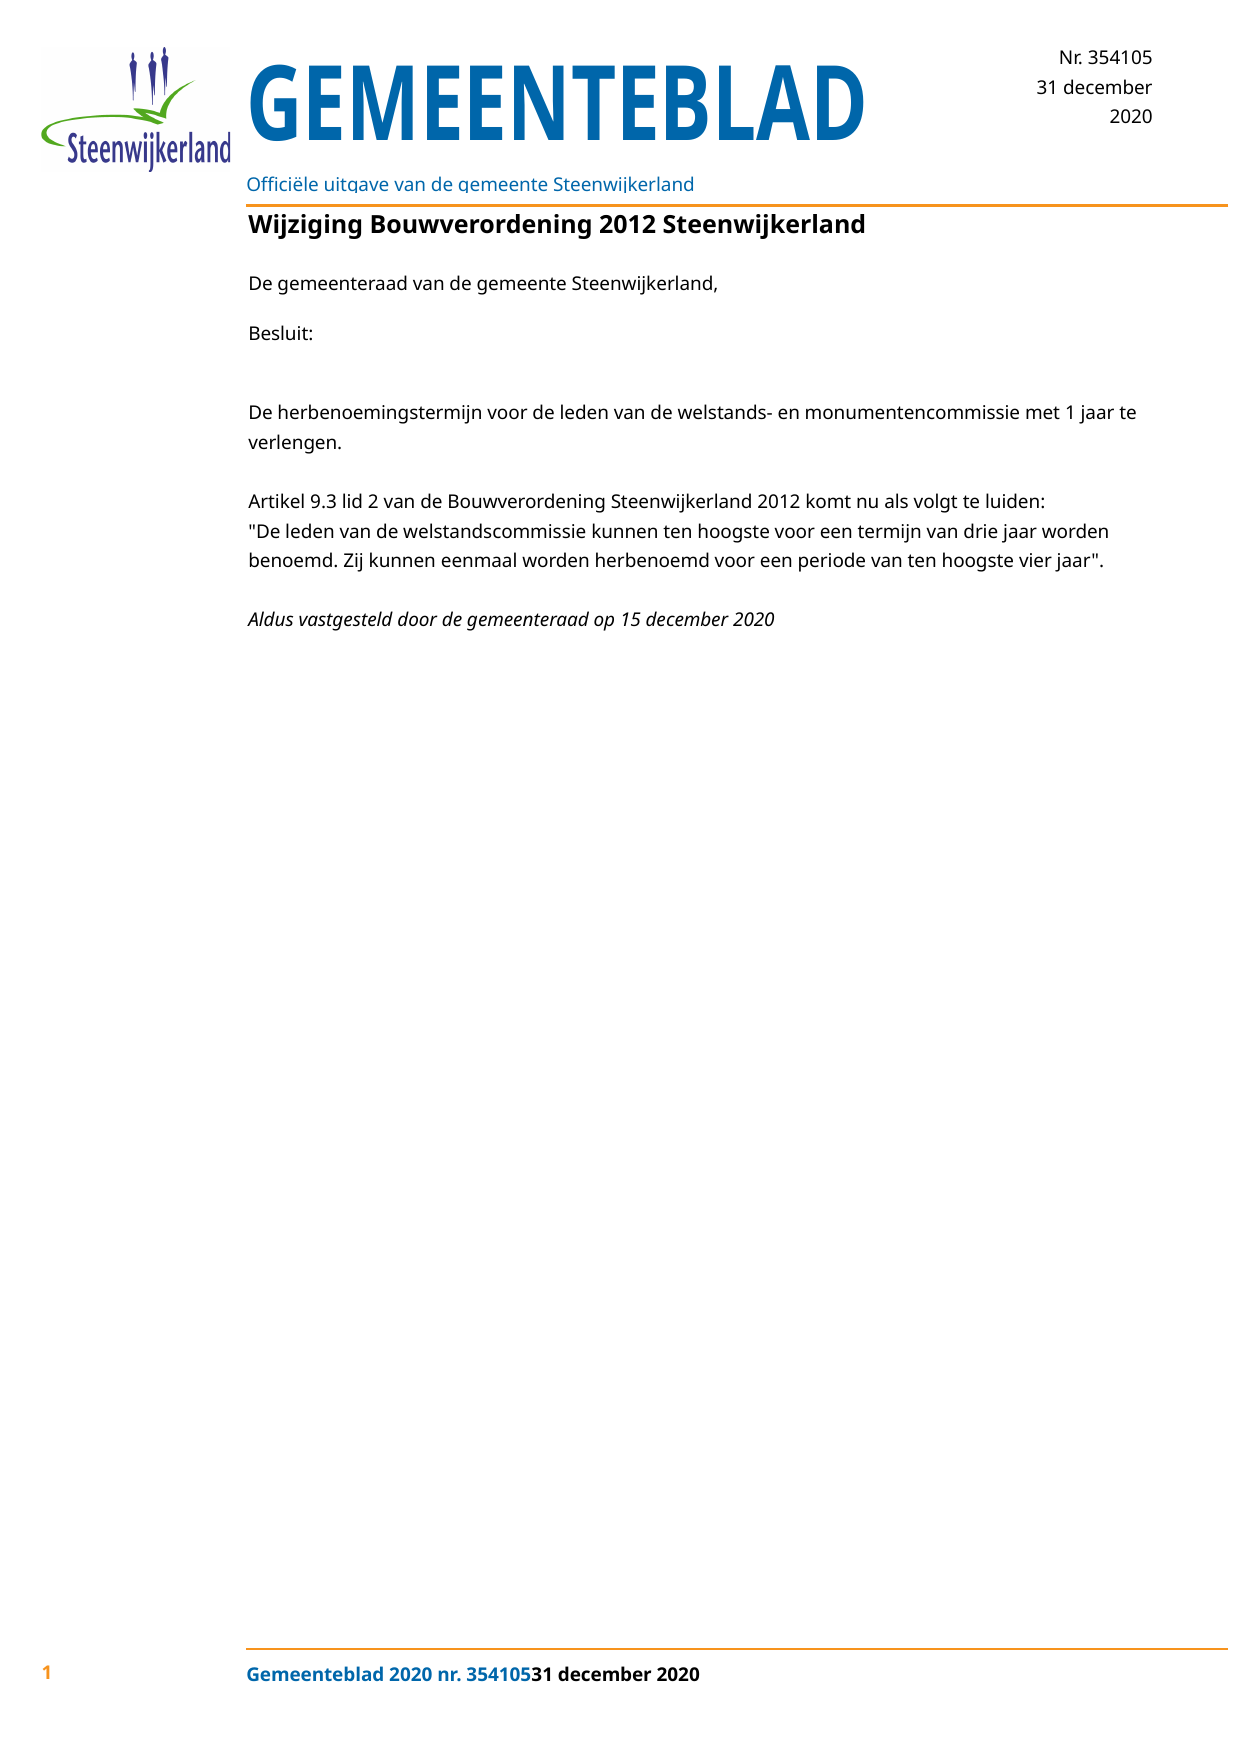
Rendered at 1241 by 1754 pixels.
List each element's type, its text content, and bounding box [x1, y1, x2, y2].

text De herbenoemingstermijn voor de leden van de welstands- en monumentencommissie met 1 jaar te verlengen. [248, 399, 1152, 455]
text Aldus vastgesteld door de gemeenteraad op 15 december 2020 [248, 607, 1152, 632]
text Artikel 9.3 lid 2 van de Bouwverordening Steenwijkerland 2012 komt nu als volgt te luiden: [248, 488, 1152, 514]
text Besluit: [248, 321, 1152, 346]
picture [41, 47, 231, 172]
text "De leden van de welstandscommissie kunnen ten hoogste voor een termijn van drie jaar worden benoemd. Zij kunnen eenmaal worden herbenoemd voor een periode van ten hoogste vier jaar". [248, 518, 1152, 573]
text Wijziging Bouwverordening 2012 Steenwijkerland [248, 207, 1152, 241]
text De gemeenteraad van de gemeente Steenwijkerland, [248, 270, 1152, 296]
